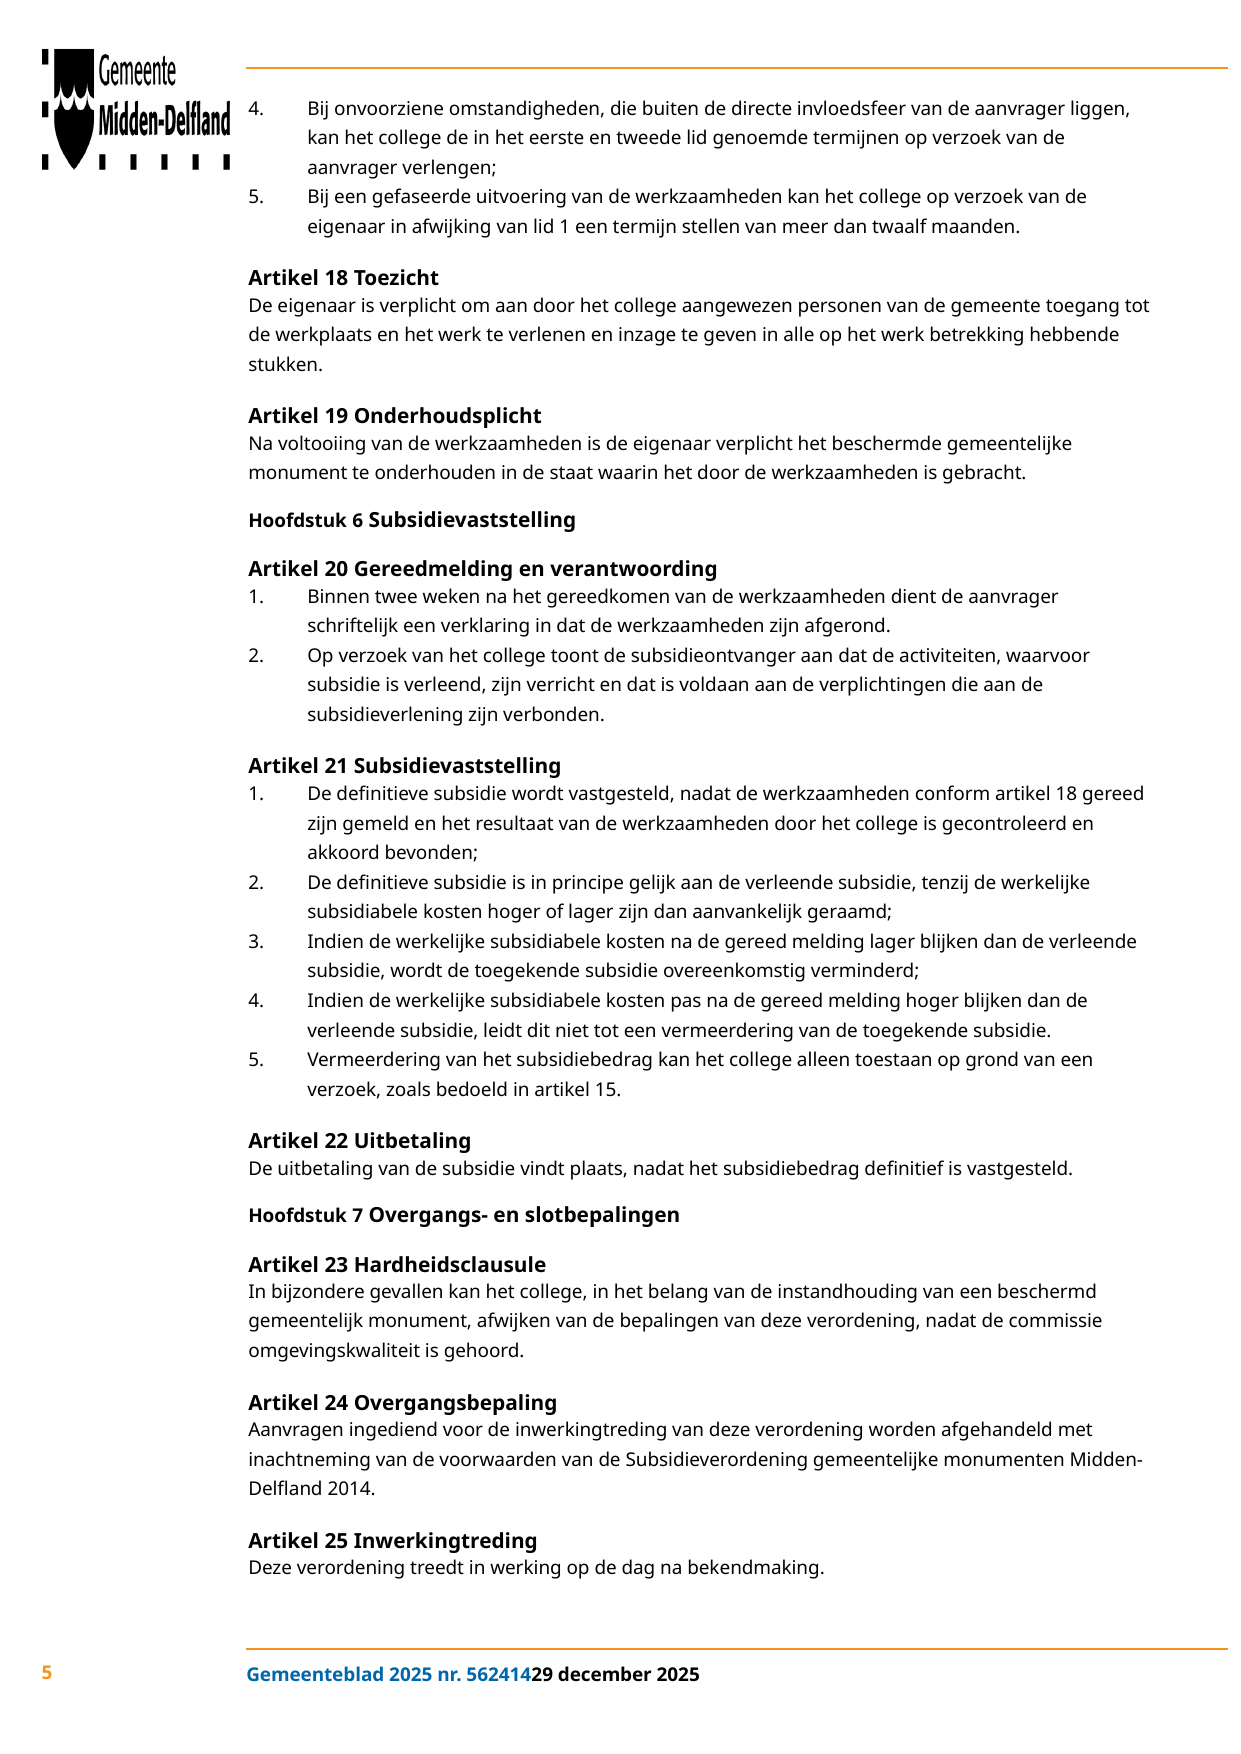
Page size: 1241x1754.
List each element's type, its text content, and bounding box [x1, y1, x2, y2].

text Aanvragen ingediend voor de inwerkingtreding van deze verordening worden afgehandeld met inachtneming van de voorwaarden van de Subsidieverordening gemeentelijke monumenten Midden-Delfland 2014. [248, 1416, 1152, 1501]
text Artikel 24 Overgangsbepaling [248, 1388, 1152, 1416]
text Hoofdstuk 6 Subsidievaststelling [248, 505, 1152, 534]
text Artikel 22 Uitbetaling [248, 1126, 1152, 1155]
text Na voltooiing van de werkzaamheden is de eigenaar verplicht het beschermde gemeentelijke monument te onderhouden in de staat waarin het door de werkzaamheden is gebracht. [248, 430, 1152, 485]
text Artikel 23 Hardheidsclausule [248, 1250, 1152, 1278]
list Binnen twee weken na het gereedkomen van de werkzaamheden dient de aanvrager schriftelijk een verklaring in dat de werkzaamheden zijn afgerond. [248, 583, 1152, 638]
text Hoofdstuk 7 Overgangs- en slotbepalingen [248, 1200, 1152, 1229]
list Op verzoek van het college toont de subsidieontvanger aan dat de activiteiten, waarvoor subsidie is verleend, zijn verricht en dat is voldaan aan de verplichtingen die aan de subsidieverlening zijn verbonden. [248, 642, 1152, 727]
list Bij onvoorziene omstandigheden, die buiten de directe invloedsfeer van de aanvrager liggen, kan het college de in het eerste en tweede lid genoemde termijnen op verzoek van de aanvrager verlengen; [248, 95, 1152, 180]
text Artikel 25 Inwerkingtreding [248, 1526, 1152, 1554]
list Vermeerdering van het subsidiebedrag kan het college alleen toestaan op grond van een verzoek, zoals bedoeld in artikel 15. [248, 1046, 1152, 1102]
list Indien de werkelijke subsidiabele kosten pas na de gereed melding hoger blijken dan de verleende subsidie, leidt dit niet tot een vermeerdering van de toegekende subsidie. [248, 987, 1152, 1042]
text In bijzondere gevallen kan het college, in het belang van de instandhouding van een beschermd gemeentelijk monument, afwijken van de bepalingen van deze verordening, nadat de commissie omgevingskwaliteit is gehoord. [248, 1278, 1152, 1363]
text Artikel 21 Subsidievaststelling [248, 752, 1152, 780]
text Artikel 19 Onderhoudsplicht [248, 402, 1152, 430]
text Deze verordening treedt in werking op de dag na bekendmaking. [248, 1554, 1152, 1580]
text De uitbetaling van de subsidie vindt plaats, nadat het subsidiebedrag definitief is vastgesteld. [248, 1155, 1152, 1181]
list Bij een gefaseerde uitvoering van de werkzaamheden kan het college op verzoek van de eigenaar in afwijking van lid 1 een termijn stellen van meer dan twaalf maanden. [248, 183, 1152, 239]
list Indien de werkelijke subsidiabele kosten na de gereed melding lager blijken dan de verleende subsidie, wordt de toegekende subsidie overeenkomstig verminderd; [248, 928, 1152, 983]
text Artikel 18 Toezicht [248, 263, 1152, 292]
list De definitieve subsidie wordt vastgesteld, nadat de werkzaamheden conform artikel 18 gereed zijn gemeld en het resultaat van de werkzaamheden door het college is gecontroleerd en akkoord bevonden; [248, 780, 1152, 865]
text Artikel 20 Gereedmelding en verantwoording [248, 554, 1152, 583]
picture [41, 47, 231, 172]
text De eigenaar is verplicht om aan door het college aangewezen personen van de gemeente toegang tot de werkplaats en het werk te verlenen en inzage te geven in alle op het werk betrekking hebbende stukken. [248, 292, 1152, 377]
list De definitieve subsidie is in principe gelijk aan de verleende subsidie, tenzij de werkelijke subsidiabele kosten hoger of lager zijn dan aanvankelijk geraamd; [248, 869, 1152, 924]
